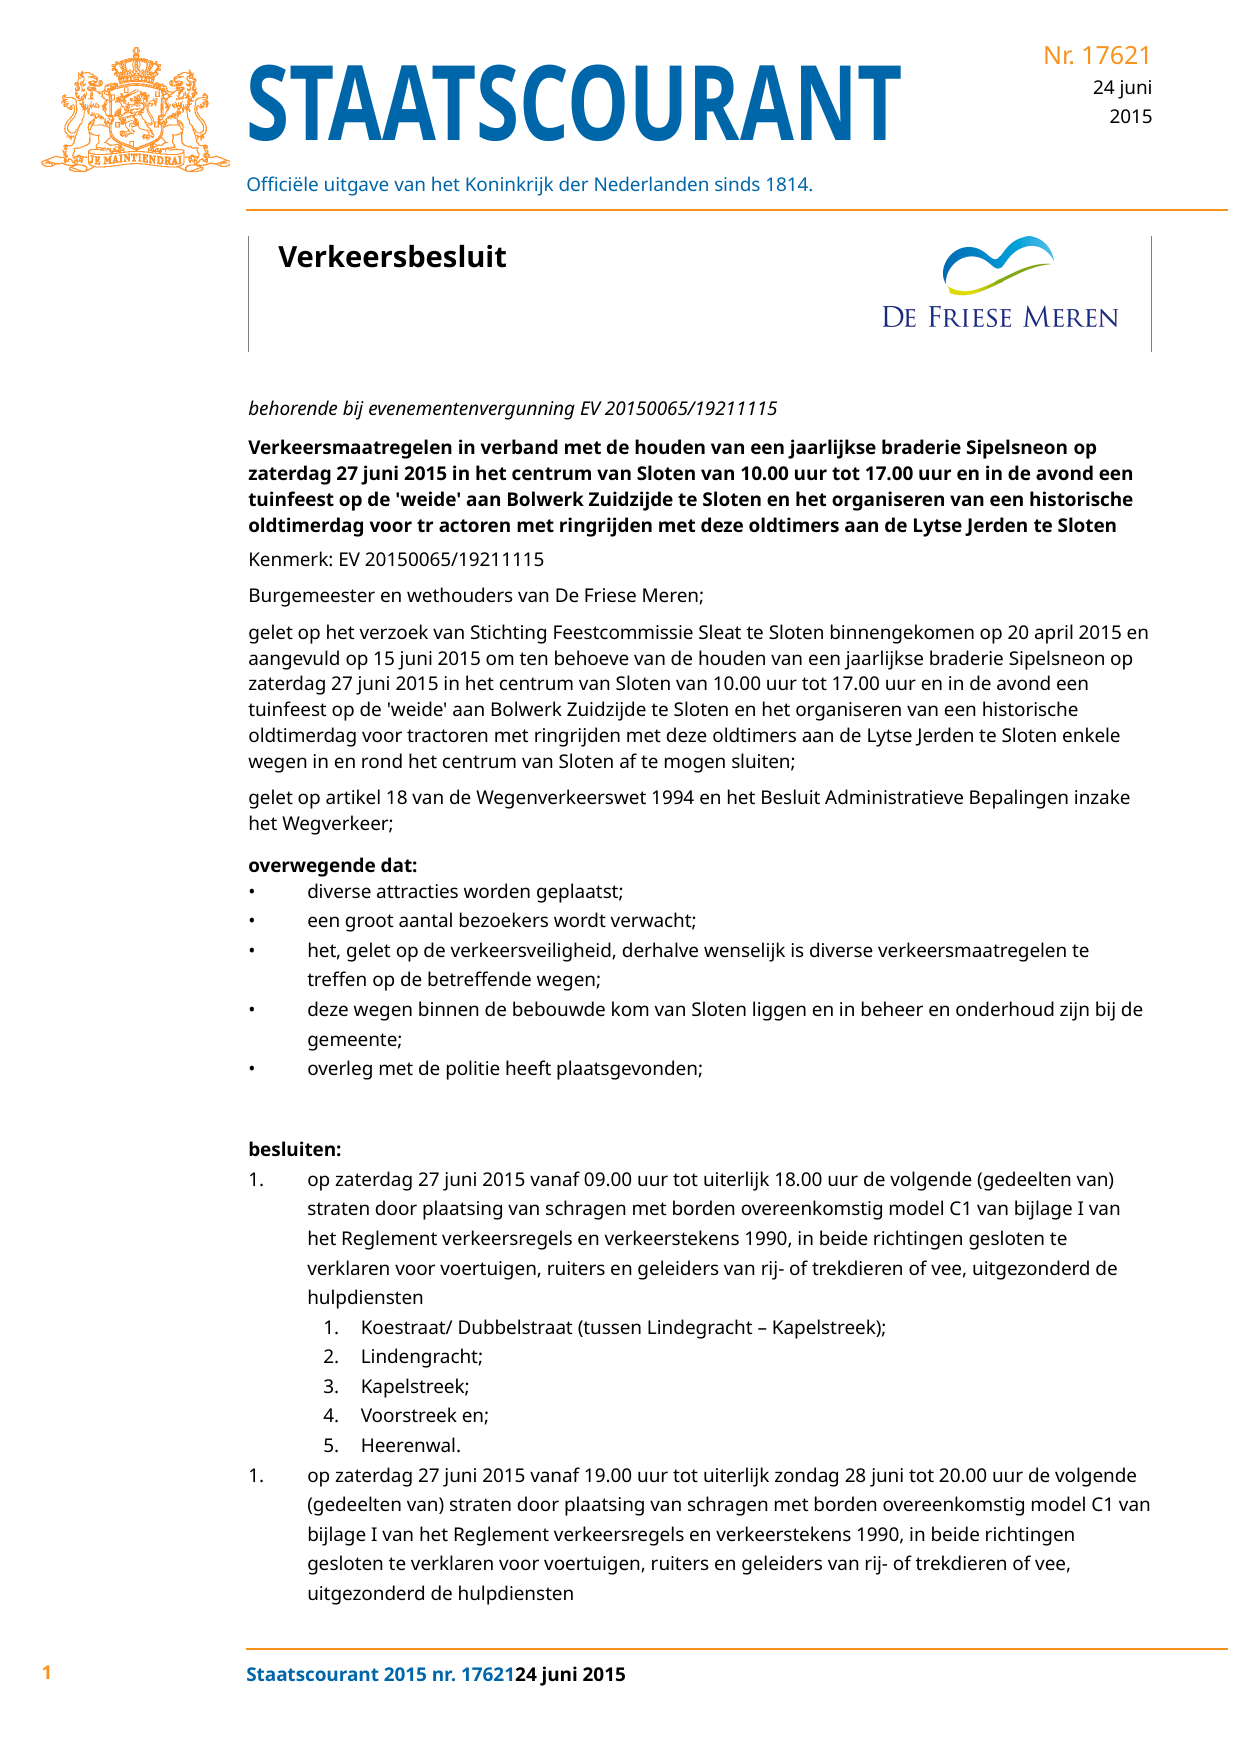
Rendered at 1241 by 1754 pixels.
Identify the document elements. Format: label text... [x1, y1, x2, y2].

list Voorstreek en; [323, 1403, 1152, 1428]
list op zaterdag 27 juni 2015 vanaf 09.00 uur tot uiterlijk 18.00 uur de volgende (gedeelten van) straten door plaatsing van schragen met borden overeenkomstig model C1 van bijlage I van het Reglement verkeersregels en verkeerstekens 1990, in beide richtingen gesloten te verklaren voor voertuigen, ruiters en geleiders van rij- of trekdieren of vee, uitgezonderd de hulpdiensten [248, 1166, 1152, 1310]
picture [41, 47, 231, 172]
text Kenmerk: EV 20150065/19211115 [248, 546, 1152, 572]
text Burgemeester en wethouders van De Friese Meren; [248, 582, 1152, 608]
text Verkeersmaatregelen in verband met de houden van een jaarlijkse braderie Sipelsneon op zaterdag 27 juni 2015 in het centrum van Sloten van 10.00 uur tot 17.00 uur en in de avond een tuinfeest op de 'weide' aan Bolwerk Zuidzijde te Sloten en het organiseren van een historische oldtimerdag voor tr actoren met ringrijden met deze oldtimers aan de Lytse Jerden te Sloten [248, 434, 1152, 537]
text behorende bij evenementenvergunning EV 20150065/19211115 [248, 395, 1152, 421]
text gelet op het verzoek van Stichting Feestcommissie Sleat te Sloten binnengekomen op 20 april 2015 en aangevuld op 15 juni 2015 om ten behoeve van de houden van een jaarlijkse braderie Sipelsneon op zaterdag 27 juni 2015 in het centrum van Sloten van 10.00 uur tot 17.00 uur en in de avond een tuinfeest op de 'weide' aan Bolwerk Zuidzijde te Sloten en het organiseren van een historische oldtimerdag voor tractoren met ringrijden met deze oldtimers aan de Lytse Jerden te Sloten enkele wegen in en rond het centrum van Sloten af te mogen sluiten; [248, 619, 1152, 773]
table_header [850, 236, 1151, 352]
picture [882, 236, 1119, 327]
list deze wegen binnen de bebouwde kom van Sloten liggen en in beheer en onderhoud zijn bij de gemeente; [248, 996, 1152, 1051]
list Koestraat/ Dubbelstraat (tussen Lindegracht – Kapelstreek); [323, 1314, 1152, 1339]
list Kapelstreek; [323, 1373, 1152, 1399]
list op zaterdag 27 juni 2015 vanaf 19.00 uur tot uiterlijk zondag 28 juni tot 20.00 uur de volgende (gedeelten van) straten door plaatsing van schragen met borden overeenkomstig model C1 van bijlage I van het Reglement verkeersregels en verkeerstekens 1990, in beide richtingen gesloten te verklaren voor voertuigen, ruiters en geleiders van rij- of trekdieren of vee, uitgezonderd de hulpdiensten [248, 1462, 1152, 1606]
list Lindengracht; [323, 1343, 1152, 1369]
text besluiten: [248, 1136, 1152, 1162]
text gelet op artikel 18 van de Wegenverkeerswet 1994 en het Besluit Administratieve Bepalingen inzake het Wegverkeer; [248, 784, 1152, 836]
list een groot aantal bezoekers wordt verwacht; [248, 907, 1152, 933]
table_header Verkeersbesluit [249, 236, 850, 352]
list het, gelet op de verkeersveiligheid, derhalve wenselijk is diverse verkeersmaatregelen te treffen op de betreffende wegen; [248, 937, 1152, 992]
list diverse attracties worden geplaatst; [248, 878, 1152, 903]
list overleg met de politie heeft plaatsgevonden; [248, 1055, 1152, 1081]
text overwegende dat: [248, 852, 1152, 878]
list Heerenwal. [323, 1432, 1152, 1458]
